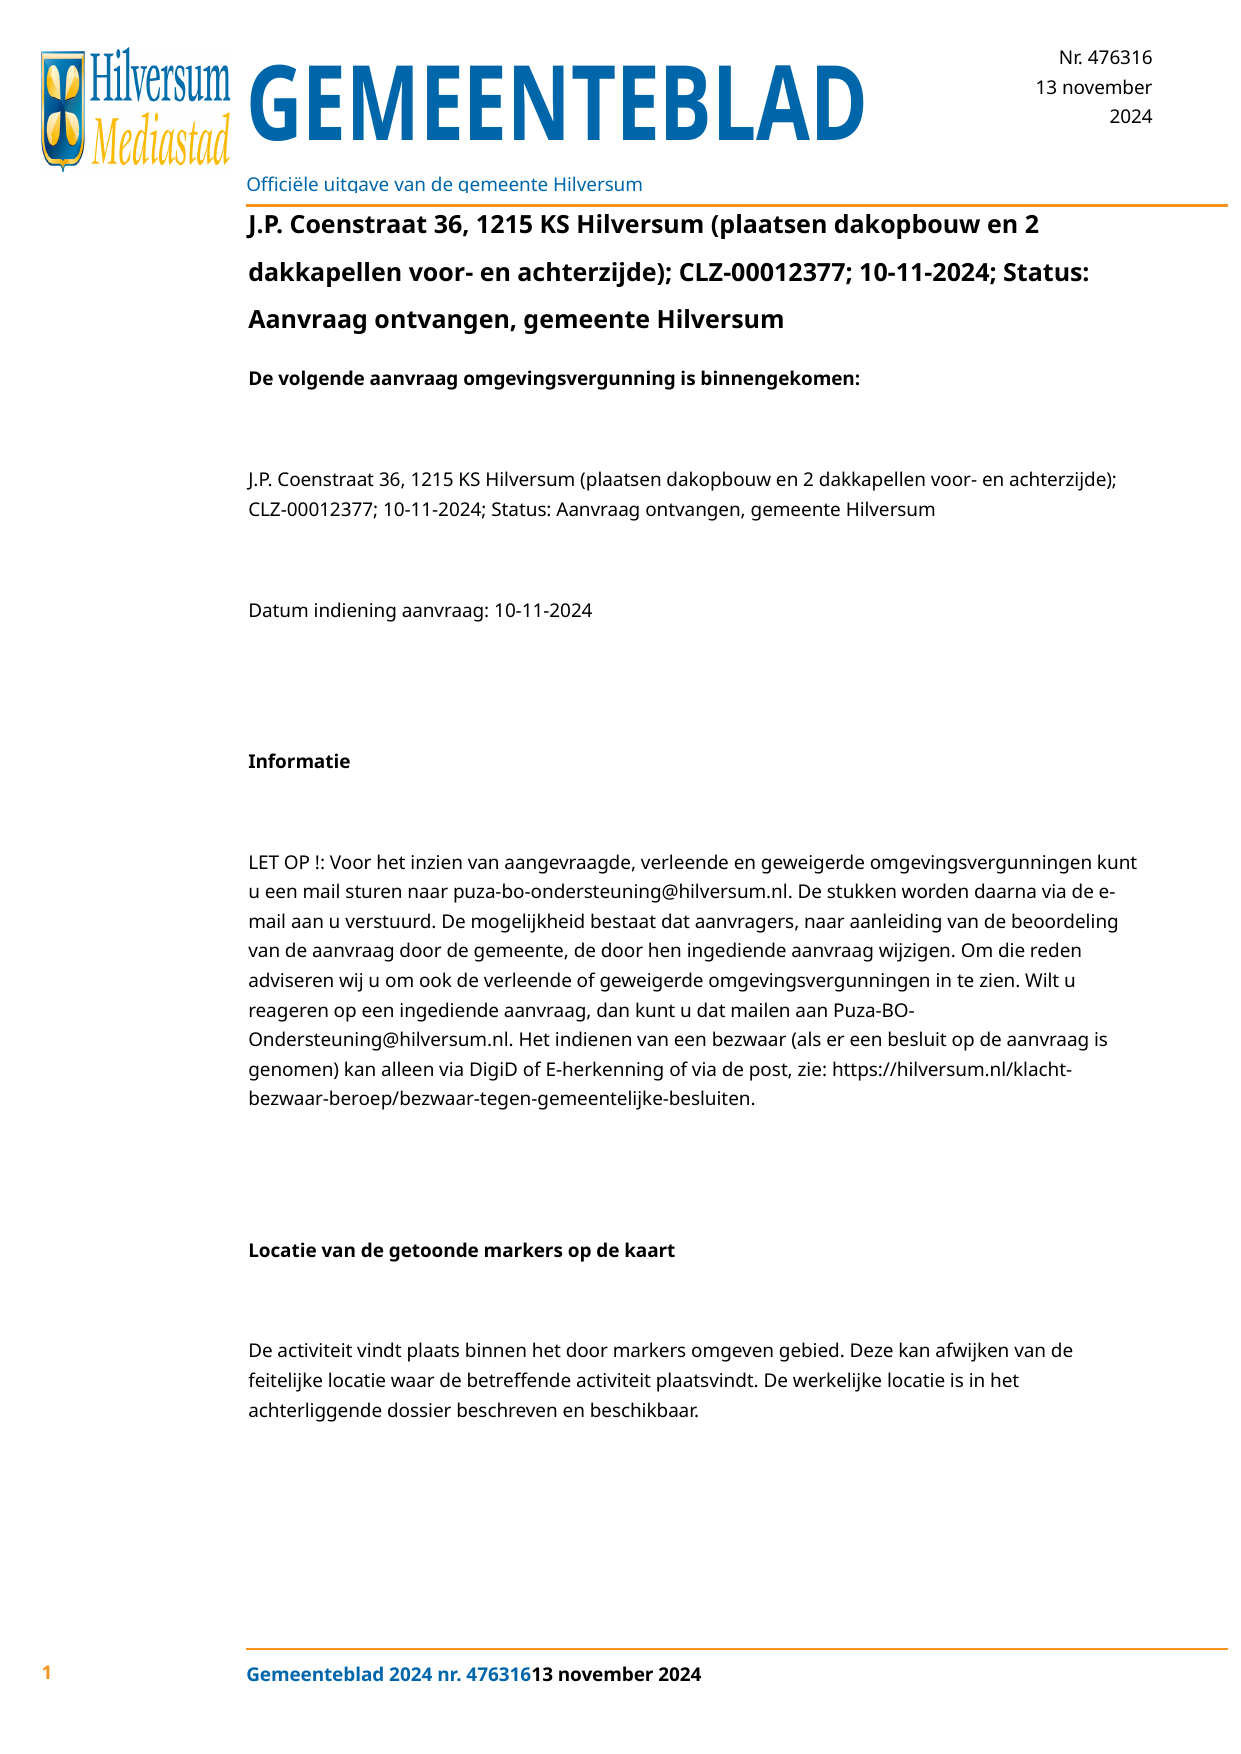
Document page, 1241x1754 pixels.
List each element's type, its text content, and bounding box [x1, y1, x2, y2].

text LET OP !: Voor het inzien van aangevraagde, verleende en geweigerde omgevingsvergunningen kunt u een mail sturen naar puza-bo-ondersteuning@hilversum.nl. De stukken worden daarna via de e-mail aan u verstuurd. De mogelijkheid bestaat dat aanvragers, naar aanleiding van de beoordeling van de aanvraag door de gemeente, de door hen ingediende aanvraag wijzigen. Om die reden adviseren wij u om ook de verleende of geweigerde omgevingsvergunningen in te zien. Wilt u reageren op een ingediende aanvraag, dan kunt u dat mailen aan Puza-BO-Ondersteuning@hilversum.nl. Het indienen van een bezwaar (als er een besluit op de aanvraag is genomen) kan alleen via DigiD of E-herkenning of via de post, zie: https://hilversum.nl/klacht-bezwaar-beroep/bezwaar-tegen-gemeentelijke-besluiten. [248, 849, 1152, 1111]
text J.P. Coenstraat 36, 1215 KS Hilversum (plaatsen dakopbouw en 2 dakkapellen voor- en achterzijde); CLZ-00012377; 10-11-2024; Status: Aanvraag ontvangen, gemeente Hilversum [248, 466, 1152, 522]
text De volgende aanvraag omgevingsvergunning is binnengekomen: [248, 366, 1152, 391]
picture [41, 47, 231, 172]
text J.P. Coenstraat 36, 1215 KS Hilversum (plaatsen dakopbouw en 2 dakkapellen voor- en achterzijde); CLZ-00012377; 10-11-2024; Status: Aanvraag ontvangen, gemeente Hilversum [248, 207, 1152, 336]
text Locatie van de getoonde markers op de kaart [248, 1237, 1152, 1262]
text Datum indiening aanvraag: 10-11-2024 [248, 597, 1152, 622]
text Informatie [248, 748, 1152, 774]
text De activiteit vindt plaats binnen het door markers omgeven gebied. Deze kan afwijken van de feitelijke locatie waar de betreffende activiteit plaatsvindt. De werkelijke locatie is in het achterliggende dossier beschreven en beschikbaar. [248, 1338, 1152, 1422]
